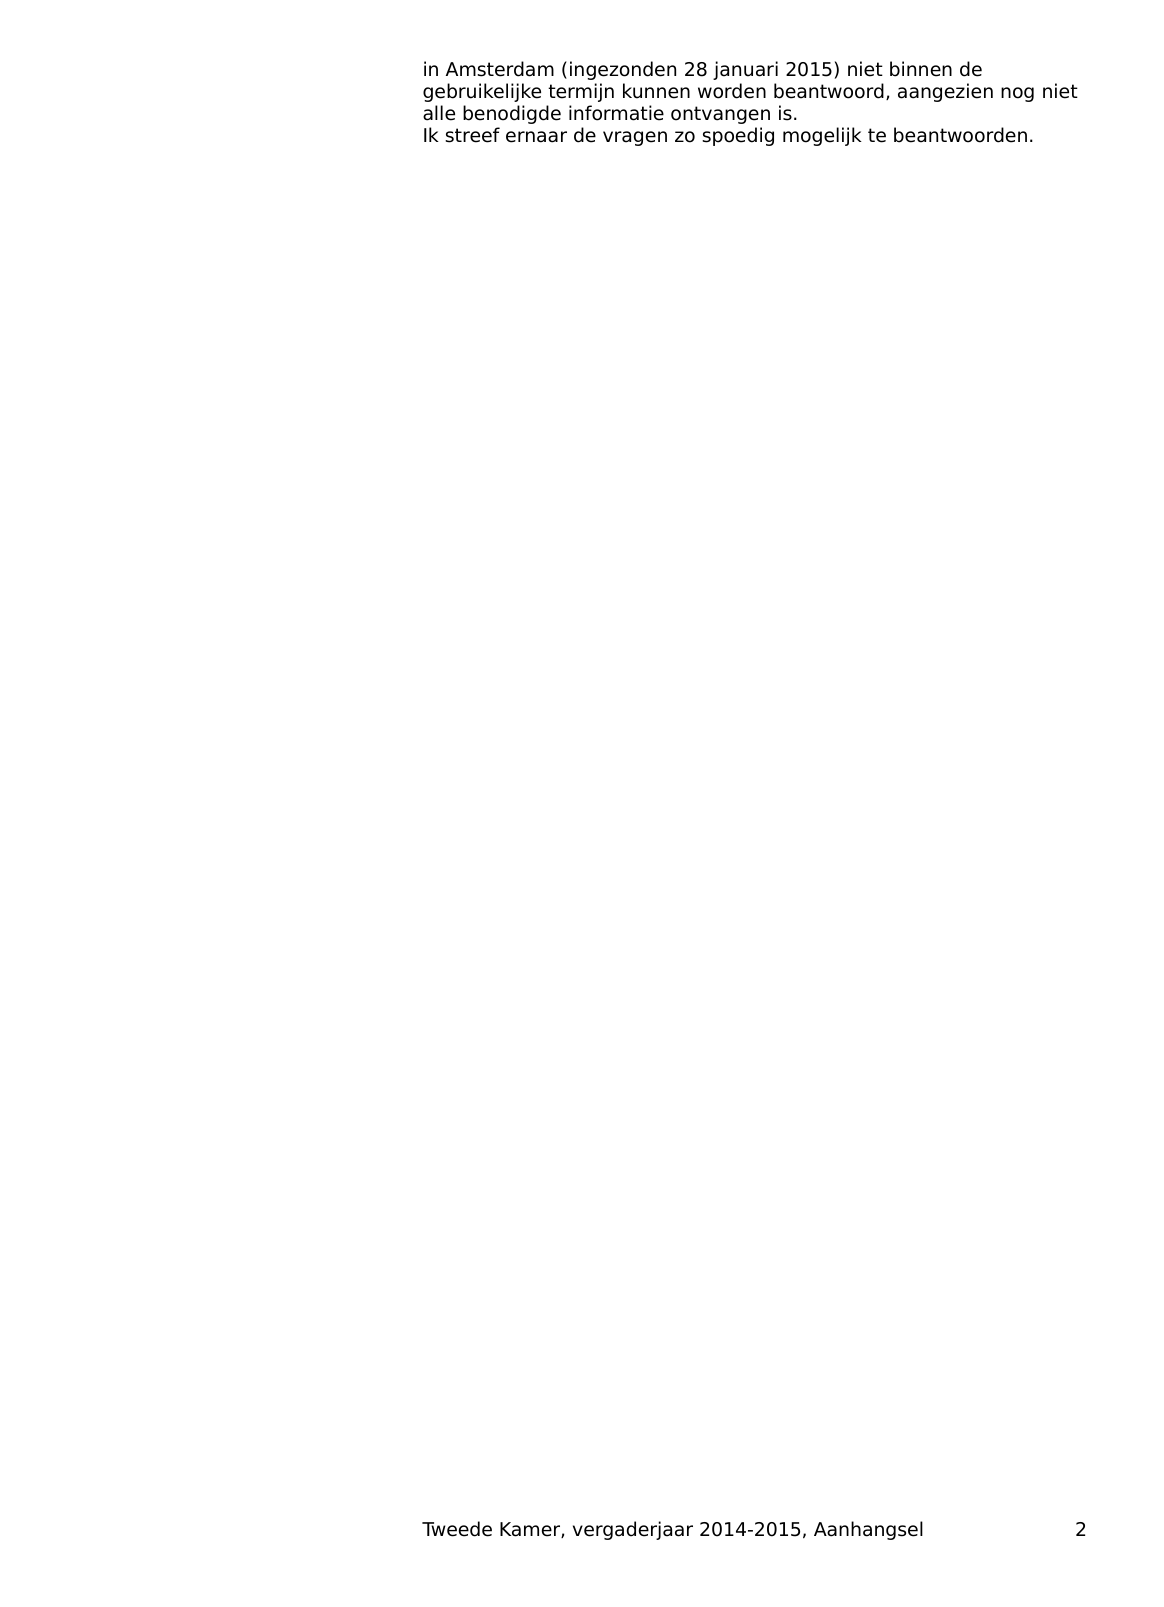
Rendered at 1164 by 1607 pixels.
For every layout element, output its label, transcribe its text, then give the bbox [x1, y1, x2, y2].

text in Amsterdam (ingezonden 28 januari 2015) niet binnen de gebruikelijke termijn kunnen worden beantwoord, aangezien nog niet alle benodigde informatie ontvangen is. [422, 59, 1087, 125]
text Ik streef ernaar de vragen zo spoedig mogelijk te beantwoorden. [422, 125, 1087, 147]
